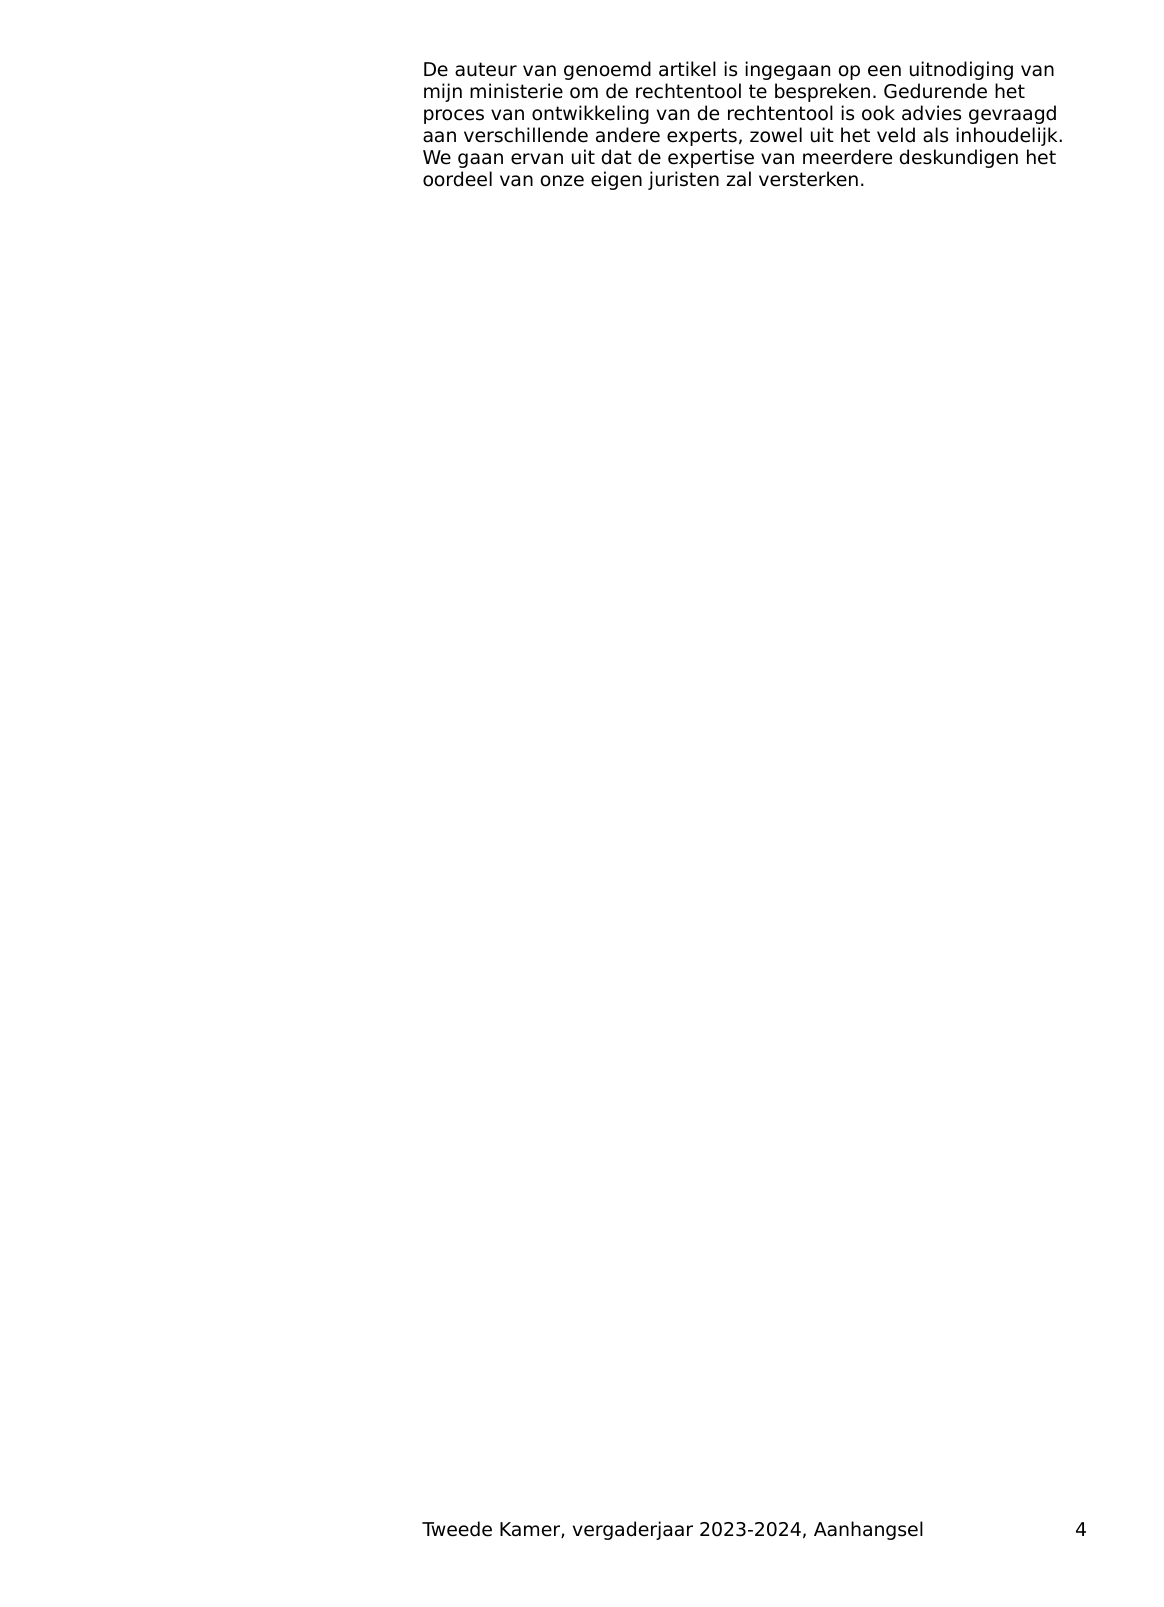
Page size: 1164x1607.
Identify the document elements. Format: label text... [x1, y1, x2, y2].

text De auteur van genoemd artikel is ingegaan op een uitnodiging van mijn ministerie om de rechtentool te bespreken. Gedurende het proces van ontwikkeling van de rechtentool is ook advies gevraagd aan verschillende andere experts, zowel uit het veld als inhoudelijk. We gaan ervan uit dat de expertise van meerdere deskundigen het oordeel van onze eigen juristen zal versterken. [422, 59, 1087, 191]
